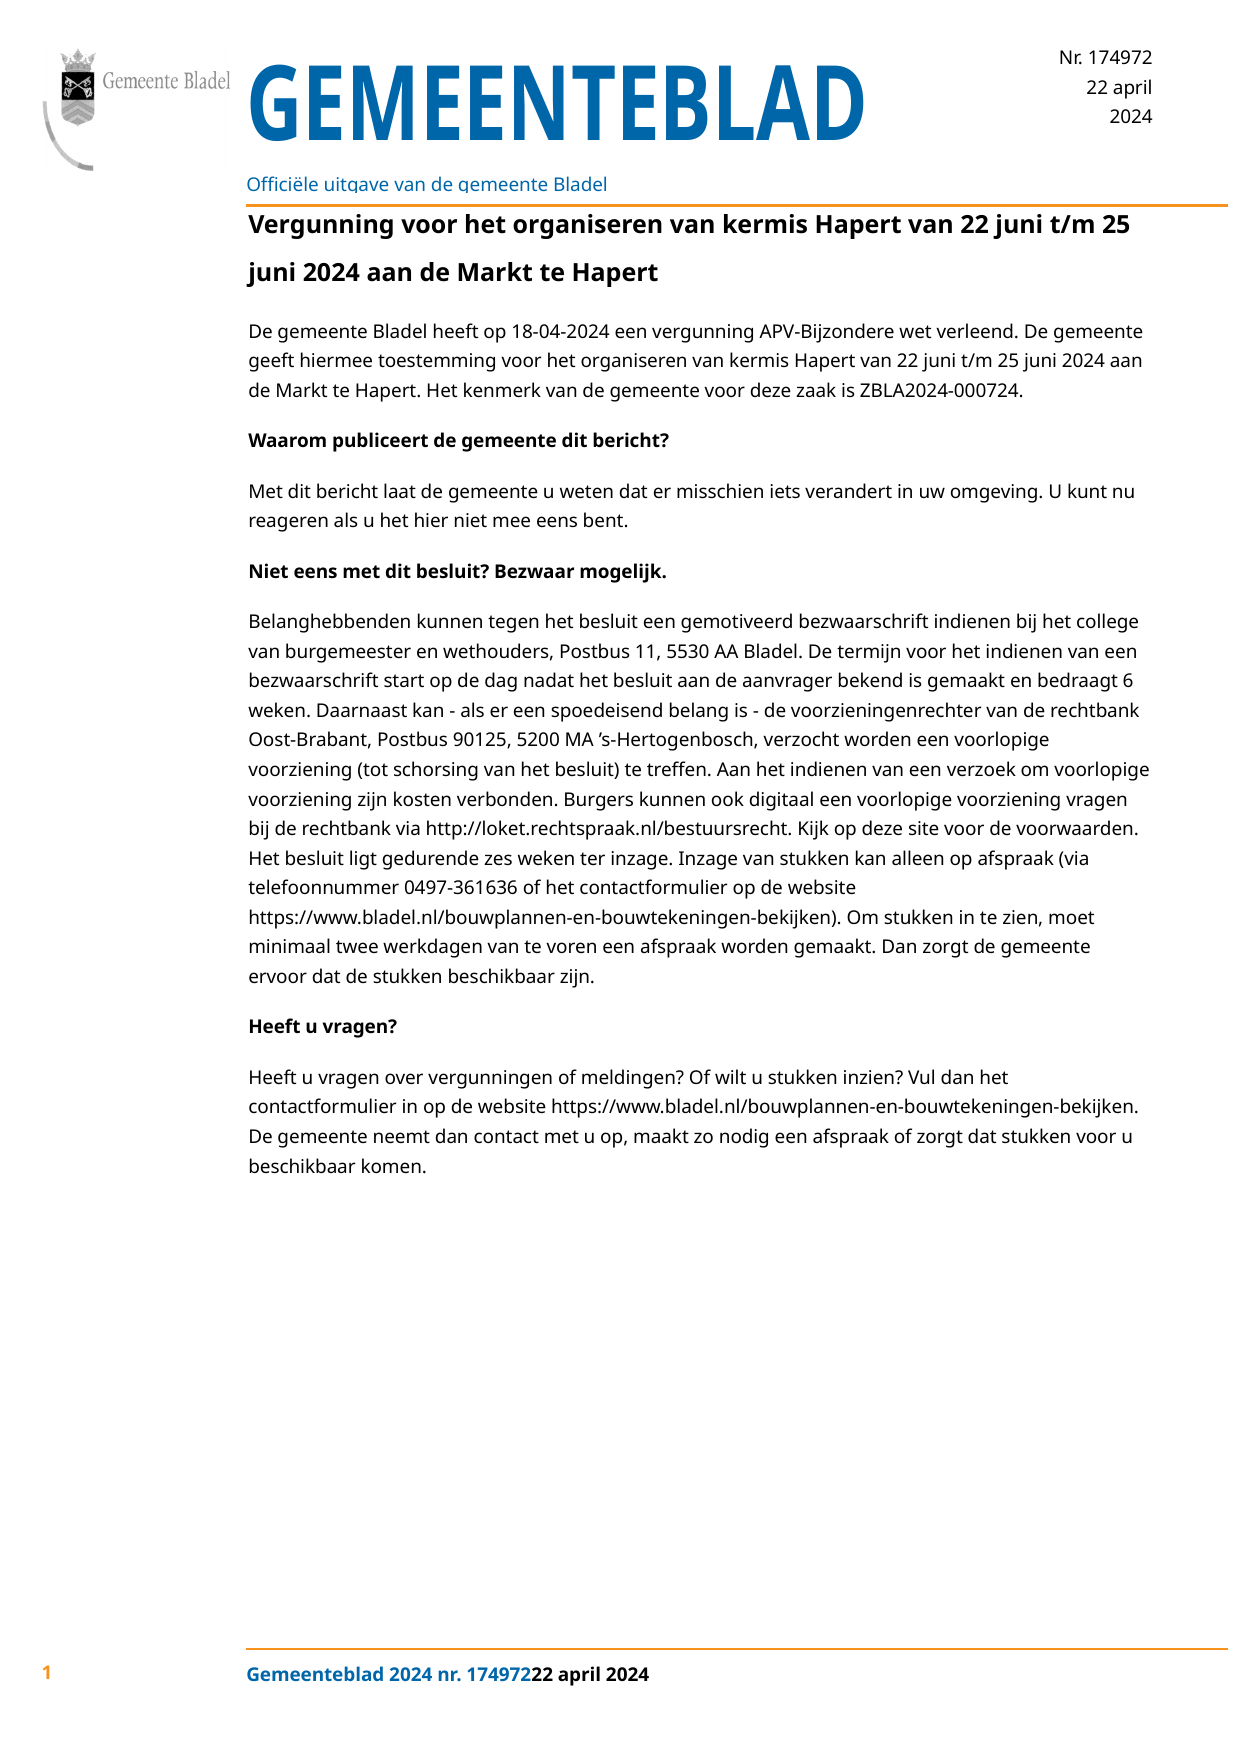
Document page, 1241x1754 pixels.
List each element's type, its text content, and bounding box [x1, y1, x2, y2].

text Met dit bericht laat de gemeente u weten dat er misschien iets verandert in uw omgeving. U kunt nu reageren als u het hier niet mee eens bent. [248, 478, 1152, 533]
text Heeft u vragen? [248, 1014, 1152, 1039]
text Heeft u vragen over vergunningen of meldingen? Of wilt u stukken inzien? Vul dan het contactformulier in op de website https://www.bladel.nl/bouwplannen-en-bouwtekeningen-bekijken. De gemeente neemt dan contact met u op, maakt zo nodig een afspraak of zorgt dat stukken voor u beschikbaar komen. [248, 1064, 1152, 1179]
text De gemeente Bladel heeft op 18-04-2024 een vergunning APV-Bijzondere wet verleend. De gemeente geeft hiermee toestemming voor het organiseren van kermis Hapert van 22 juni t/m 25 juni 2024 aan de Markt te Hapert. Het kenmerk van de gemeente voor deze zaak is ZBLA2024-000724. [248, 318, 1152, 403]
picture [41, 47, 231, 172]
text Vergunning voor het organiseren van kermis Hapert van 22 juni t/m 25 juni 2024 aan de Markt te Hapert [248, 207, 1152, 288]
text Waarom publiceert de gemeente dit bericht? [248, 427, 1152, 453]
text Niet eens met dit besluit? Bezwaar mogelijk. [248, 558, 1152, 584]
text Belanghebbenden kunnen tegen het besluit een gemotiveerd bezwaarschrift indienen bij het college van burgemeester en wethouders, Postbus 11, 5530 AA Bladel. De termijn voor het indienen van een bezwaarschrift start op de dag nadat het besluit aan de aanvrager bekend is gemaakt en bedraagt 6 weken. Daarnaast kan - als er een spoedeisend belang is - de voorzieningenrechter van de rechtbank Oost-Brabant, Postbus 90125, 5200 MA ’s-Hertogenbosch, verzocht worden een voorlopige voorziening (tot schorsing van het besluit) te treffen. Aan het indienen van een verzoek om voorlopige voorziening zijn kosten verbonden. Burgers kunnen ook digitaal een voorlopige voorziening vragen bij de rechtbank via http://loket.rechtspraak.nl/bestuursrecht. Kijk op deze site voor de voorwaarden. Het besluit ligt gedurende zes weken ter inzage. Inzage van stukken kan alleen op afspraak (via telefoonnummer 0497-361636 of het contactformulier op de website https://www.bladel.nl/bouwplannen-en-bouwtekeningen-bekijken). Om stukken in te zien, moet minimaal twee werkdagen van te voren een afspraak worden gemaakt. Dan zorgt de gemeente ervoor dat de stukken beschikbaar zijn. [248, 608, 1152, 989]
